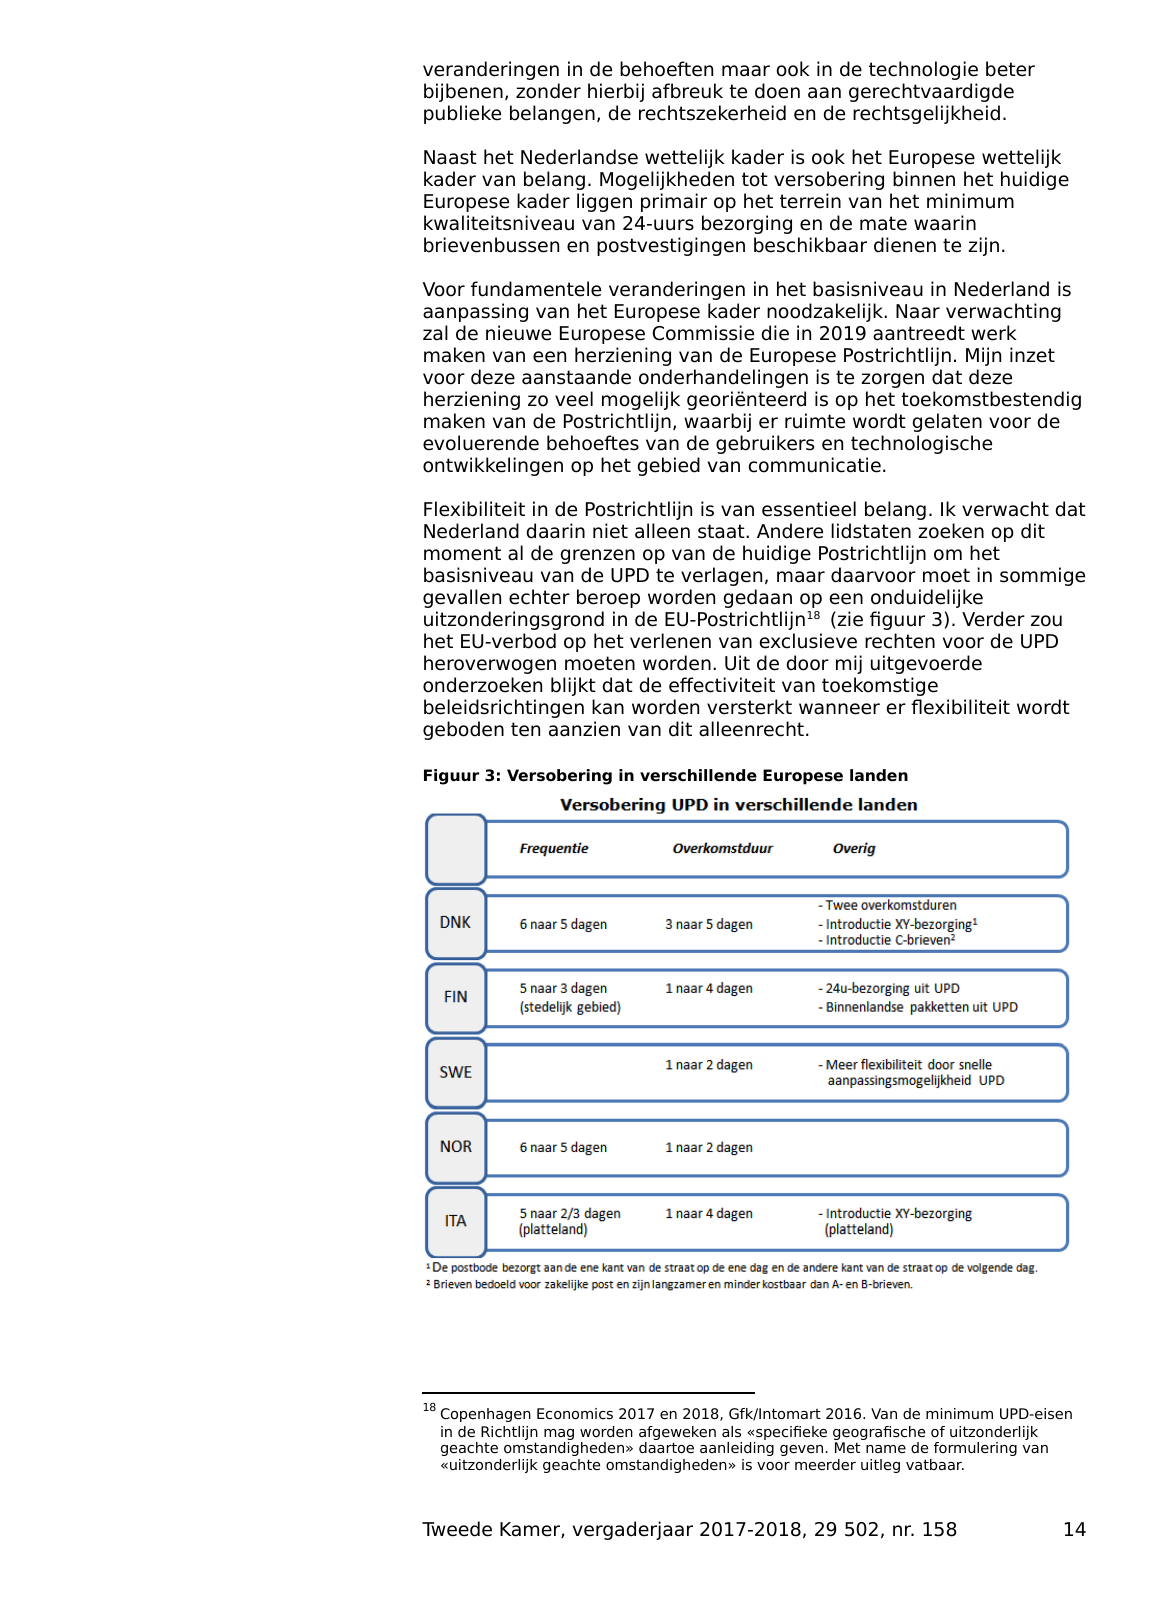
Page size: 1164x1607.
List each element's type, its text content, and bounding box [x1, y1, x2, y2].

text Copenhagen Economics 2017 en 2018, Gfk/Intomart 2016. Van de minimum UPD-eisen in de Richtlijn mag worden afgeweken als «specifieke geografische of uitzonderlijk geachte omstandigheden» daartoe aanleiding geven. Met name de formulering van «uitzonderlijk geachte omstandigheden» is voor meerder uitleg vatbaar. [422, 1402, 1087, 1474]
text Flexibiliteit in de Postrichtlijn is van essentieel belang. Ik verwacht dat Nederland daarin niet alleen staat. Andere lidstaten zoeken op dit moment al de grenzen op van de huidige Postrichtlijn om het basisniveau van de UPD te verlagen, maar daarvoor moet in sommige gevallen echter beroep worden gedaan op een onduidelijke uitzonderingsgrond in de EU-Postrichtlijn (zie figuur 3). Verder zou het EU-verbod op het verlenen van exclusieve rechten voor de UPD heroverwogen moeten worden. Uit de door mij uitgevoerde onderzoeken blijkt dat de effectiviteit van toekomstige beleidsrichtingen kan worden versterkt wanneer er flexibiliteit wordt geboden ten aanzien van dit alleenrecht. [422, 499, 1087, 741]
text Figuur 3: Versobering in verschillende Europese landen [422, 767, 1072, 785]
picture [422, 797, 1072, 1293]
text veranderingen in de behoeften maar ook in de technologie beter bijbenen, zonder hierbij afbreuk te doen aan gerechtvaardigde publieke belangen, de rechtszekerheid en de rechtsgelijkheid. [422, 59, 1087, 125]
text Voor fundamentele veranderingen in het basisniveau in Nederland is aanpassing van het Europese kader noodzakelijk. Naar verwachting zal de nieuwe Europese Commissie die in 2019 aantreedt werk maken van een herziening van de Europese Postrichtlijn. Mijn inzet voor deze aanstaande onderhandelingen is te zorgen dat deze herziening zo veel mogelijk georiënteerd is op het toekomstbestendig maken van de Postrichtlijn, waarbij er ruimte wordt gelaten voor de evoluerende behoeftes van de gebruikers en technologische ontwikkelingen op het gebied van communicatie. [422, 279, 1087, 477]
text Naast het Nederlandse wettelijk kader is ook het Europese wettelijk kader van belang. Mogelijkheden tot versobering binnen het huidige Europese kader liggen primair op het terrein van het minimum kwaliteitsniveau van 24-uurs bezorging en de mate waarin brievenbussen en postvestigingen beschikbaar dienen te zijn. [422, 147, 1087, 257]
